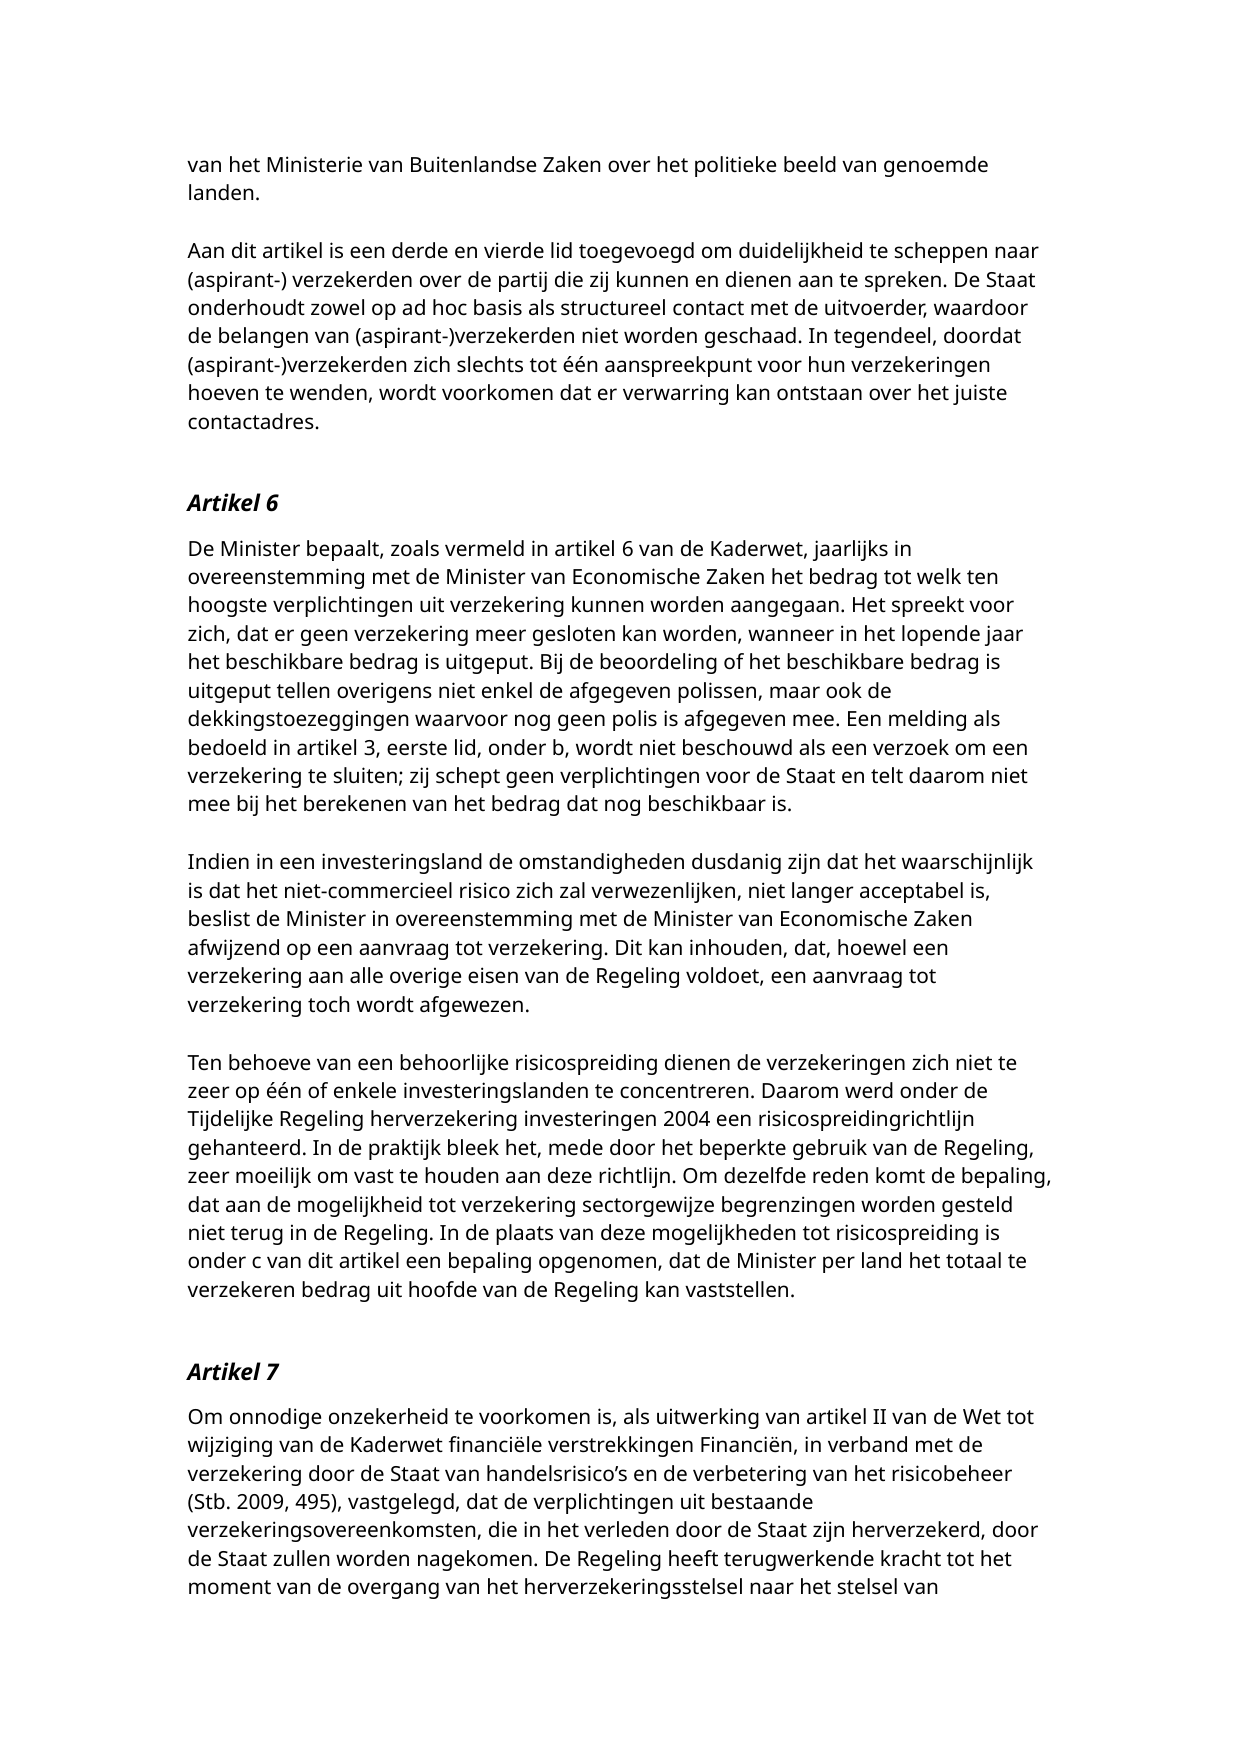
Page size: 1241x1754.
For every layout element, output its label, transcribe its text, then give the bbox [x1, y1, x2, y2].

text Indien in een investeringsland de omstandigheden dusdanig zijn dat het waarschijnlijk is dat het niet-commercieel risico zich zal verwezenlijken, niet langer acceptabel is, beslist de Minister in overeenstemming met de Minister van Economische Zaken afwijzend op een aanvraag tot verzekering. Dit kan inhouden, dat, hoewel een verzekering aan alle overige eisen van de Regeling voldoet, een aanvraag tot verzekering toch wordt afgewezen. [187, 847, 1053, 1018]
text van het Ministerie van Buitenlandse Zaken over het politieke beeld van genoemde landen. [187, 150, 1053, 207]
subtitle Artikel 6 [187, 487, 1053, 519]
text De Minister bepaalt, zoals vermeld in artikel 6 van de Kaderwet, jaarlijks in overeenstemming met de Minister van Economische Zaken het bedrag tot welk ten hoogste verplichtingen uit verzekering kunnen worden aangegaan. Het spreekt voor zich, dat er geen verzekering meer gesloten kan worden, wanneer in het lopende jaar het beschikbare bedrag is uitgeput. Bij de beoordeling of het beschikbare bedrag is uitgeput tellen overigens niet enkel de afgegeven polissen, maar ook de dekkingstoezeggingen waarvoor nog geen polis is afgegeven mee. Een melding als bedoeld in artikel 3, eerste lid, onder b, wordt niet beschouwd als een verzoek om een verzekering te sluiten; zij schept geen verplichtingen voor de Staat en telt daarom niet mee bij het berekenen van het bedrag dat nog beschikbaar is. [187, 534, 1053, 818]
text Aan dit artikel is een derde en vierde lid toegevoegd om duidelijkheid te scheppen naar (aspirant-) verzekerden over de partij die zij kunnen en dienen aan te spreken. De Staat onderhoudt zowel op ad hoc basis als structureel contact met de uitvoerder, waardoor de belangen van (aspirant-)verzekerden niet worden geschaad. In tegendeel, doordat (aspirant-)verzekerden zich slechts tot één aanspreekpunt voor hun verzekeringen hoeven te wenden, wordt voorkomen dat er verwarring kan ontstaan over het juiste contactadres. [187, 236, 1053, 435]
text Ten behoeve van een behoorlijke risicospreiding dienen de verzekeringen zich niet te zeer op één of enkele investeringslanden te concentreren. Daarom werd onder de Tijdelijke Regeling herverzekering investeringen 2004 een risicospreidingrichtlijn gehanteerd. In de praktijk bleek het, mede door het beperkte gebruik van de Regeling, zeer moeilijk om vast te houden aan deze richtlijn. Om dezelfde reden komt de bepaling, dat aan de mogelijkheid tot verzekering sectorgewijze begrenzingen worden gesteld niet terug in de Regeling. In de plaats van deze mogelijkheden tot risicospreiding is onder c van dit artikel een bepaling opgenomen, dat de Minister per land het totaal te verzekeren bedrag uit hoofde van de Regeling kan vaststellen. [187, 1048, 1053, 1303]
text Om onnodige onzekerheid te voorkomen is, als uitwerking van artikel II van de Wet tot wijziging van de Kaderwet financiële verstrekkingen Financiën, in verband met de verzekering door de Staat van handelsrisico’s en de verbetering van het risicobeheer (Stb. 2009, 495), vastgelegd, dat de verplichtingen uit bestaande verzekeringsovereenkomsten, die in het verleden door de Staat zijn herverzekerd, door de Staat zullen worden nagekomen. De Regeling heeft terugwerkende kracht tot het moment van de overgang van het herverzekeringsstelsel naar het stelsel van [187, 1402, 1053, 1601]
subtitle Artikel 7 [187, 1356, 1053, 1387]
